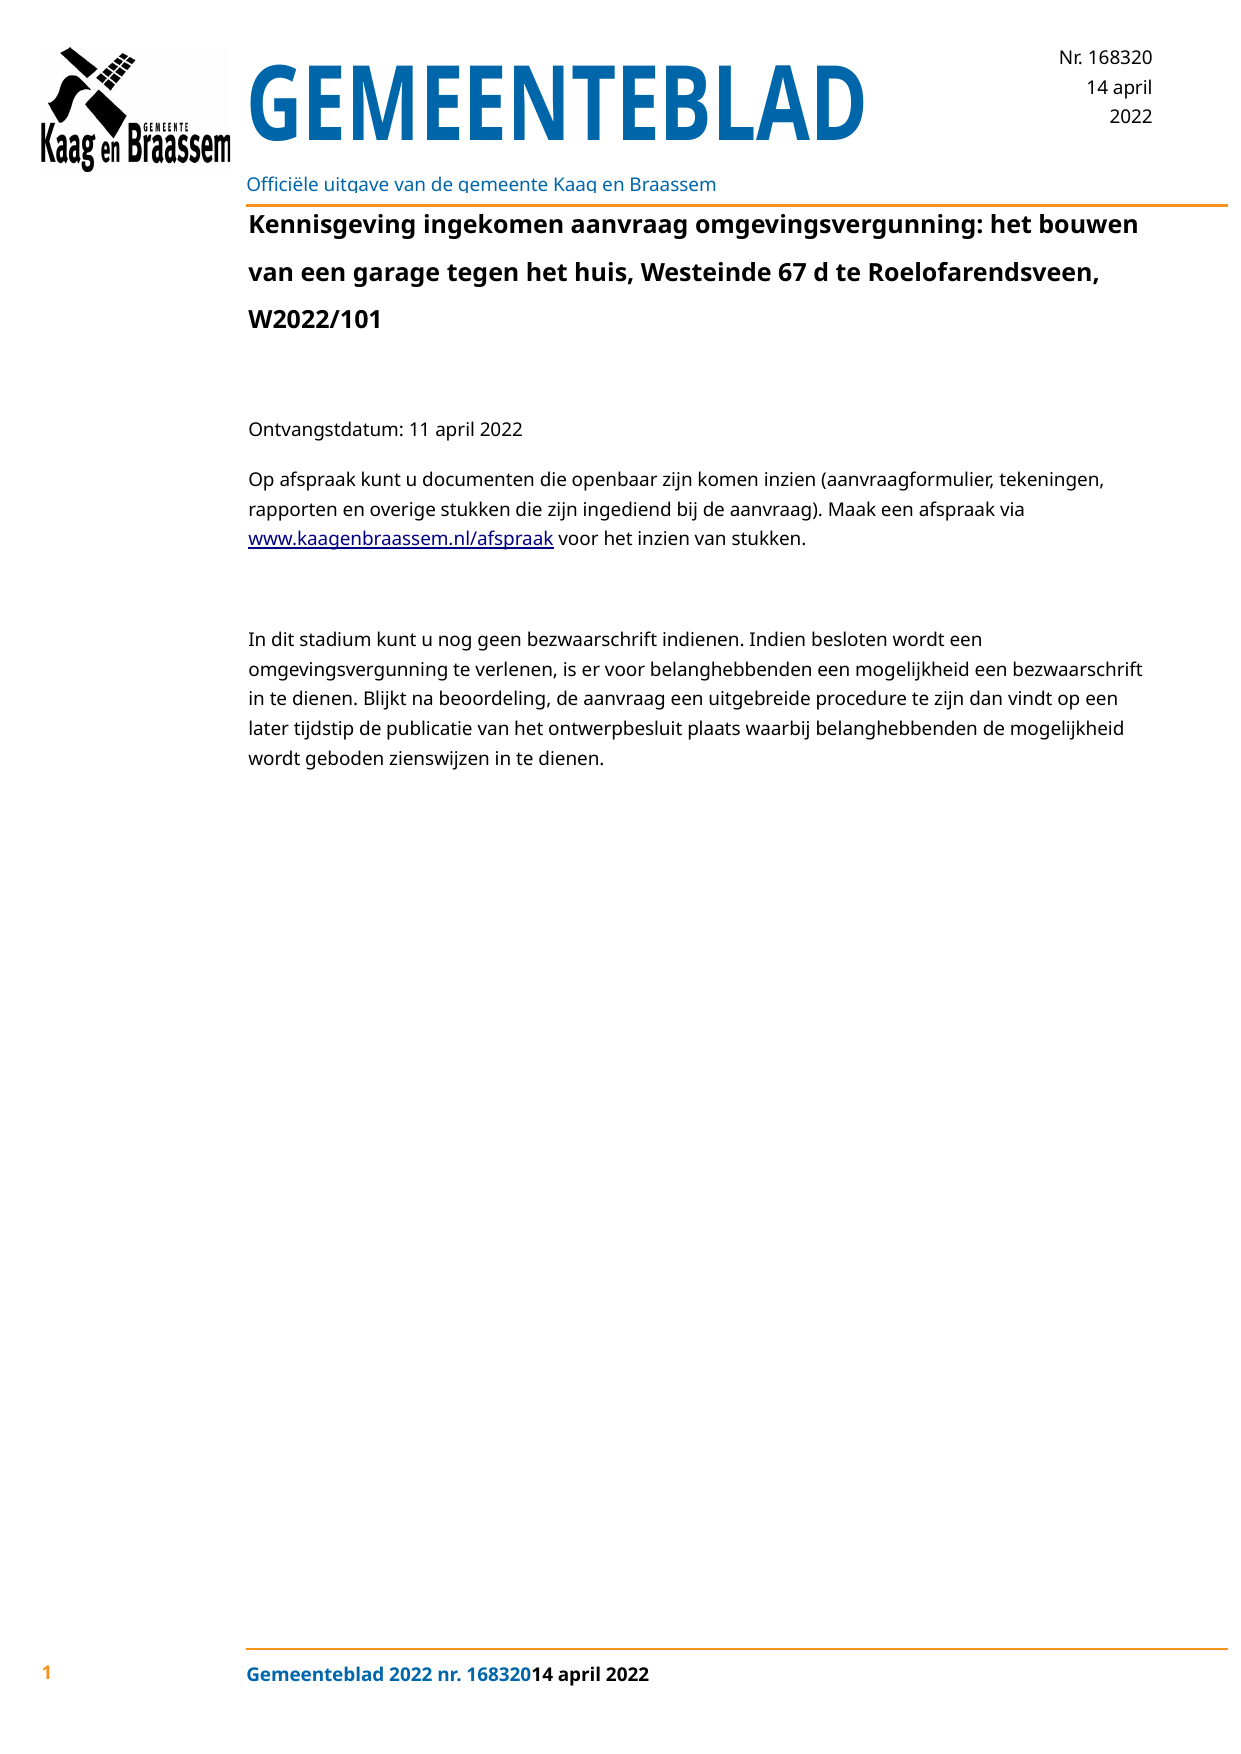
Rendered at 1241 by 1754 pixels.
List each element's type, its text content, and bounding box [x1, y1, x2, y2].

picture [41, 47, 231, 172]
text In dit stadium kunt u nog geen bezwaarschrift indienen. Indien besloten wordt een omgevingsvergunning te verlenen, is er voor belanghebbenden een mogelijkheid een bezwaarschrift in te dienen. Blijkt na beoordeling, de aanvraag een uitgebreide procedure te zijn dan vindt op een later tijdstip de publicatie van het ontwerpbesluit plaats waarbij belanghebbenden de mogelijkheid wordt geboden zienswijzen in te dienen. [248, 626, 1152, 770]
text Op afspraak kunt u documenten die openbaar zijn komen inzien (aanvraagformulier, tekeningen, rapporten en overige stukken die zijn ingediend bij de aanvraag). Maak een afspraak via www.kaagenbraassem.nl/afspraak voor het inzien van stukken. [248, 466, 1152, 551]
text Ontvangstdatum: 11 april 2022 [248, 416, 1152, 442]
text Kennisgeving ingekomen aanvraag omgevingsvergunning: het bouwen van een garage tegen het huis, Westeinde 67 d te Roelofarendsveen, W2022/101 [248, 207, 1152, 336]
